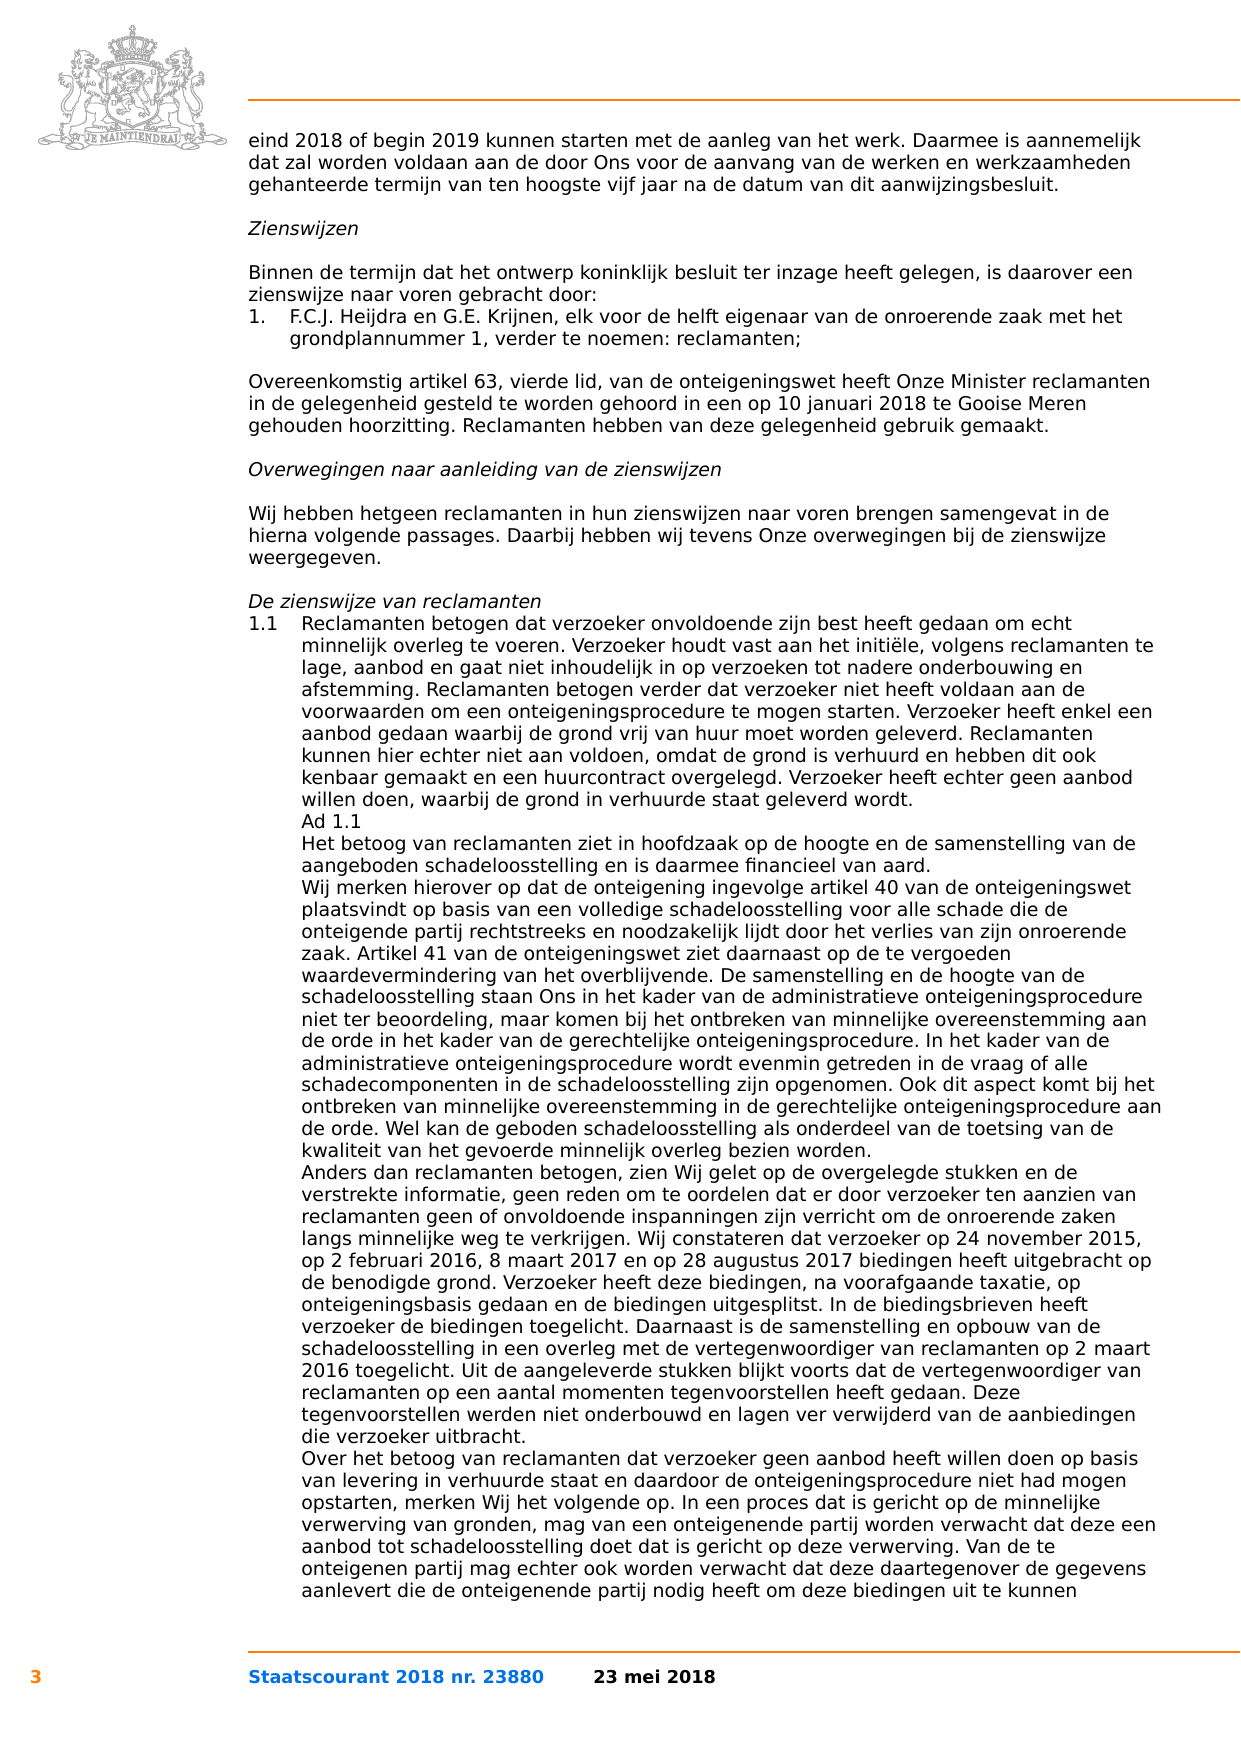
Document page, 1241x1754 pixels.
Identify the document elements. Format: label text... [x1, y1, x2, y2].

text Het betoog van reclamanten ziet in hoofdzaak op de hoogte en de samenstelling van de aangeboden schadeloosstelling en is daarmee financieel van aard. [301, 833, 1163, 877]
text Overeenkomstig artikel 63, vierde lid, van de onteigeningswet heeft Onze Minister reclamanten in de gelegenheid gesteld te worden gehoord in een op 10 januari 2018 te Gooise Meren gehouden hoorzitting. Reclamanten hebben van deze gelegenheid gebruik gemaakt. [248, 371, 1163, 437]
text Ad 1.1 [301, 811, 1163, 833]
text 1.1 Reclamanten betogen dat verzoeker onvoldoende zijn best heeft gedaan om echt minnelijk overleg te voeren. Verzoeker houdt vast aan het initiële, volgens reclamanten te lage, aanbod en gaat niet inhoudelijk in op verzoeken tot nadere onderbouwing en afstemming. Reclamanten betogen verder dat verzoeker niet heeft voldaan aan de voorwaarden om een onteigeningsprocedure te mogen starten. Verzoeker heeft enkel een aanbod gedaan waarbij de grond vrij van huur moet worden geleverd. Reclamanten kunnen hier echter niet aan voldoen, omdat de grond is verhuurd en hebben dit ook kenbaar gemaakt en een huurcontract overgelegd. Verzoeker heeft echter geen aanbod willen doen, waarbij de grond in verhuurde staat geleverd wordt. [248, 613, 1163, 811]
text Wij merken hierover op dat de onteigening ingevolge artikel 40 van de onteigeningswet plaatsvindt op basis van een volledige schadeloosstelling voor alle schade die de onteigende partij rechtstreeks en noodzakelijk lijdt door het verlies van zijn onroerende zaak. Artikel 41 van de onteigeningswet ziet daarnaast op de te vergoeden waardevermindering van het overblijvende. De samenstelling en de hoogte van de schadeloosstelling staan Ons in het kader van de administratieve onteigeningsprocedure niet ter beoordeling, maar komen bij het ontbreken van minnelijke overeenstemming aan de orde in het kader van de gerechtelijke onteigeningsprocedure. In het kader van de administratieve onteigeningsprocedure wordt evenmin getreden in de vraag of alle schadecomponenten in de schadeloosstelling zijn opgenomen. Ook dit aspect komt bij het ontbreken van minnelijke overeenstemming in de gerechtelijke onteigeningsprocedure aan de orde. Wel kan de geboden schadeloosstelling als onderdeel van de toetsing van de kwaliteit van het gevoerde minnelijk overleg bezien worden. [301, 877, 1163, 1162]
subtitle De zienswijze van reclamanten [248, 591, 1163, 613]
text Over het betoog van reclamanten dat verzoeker geen aanbod heeft willen doen op basis van levering in verhuurde staat en daardoor de onteigeningsprocedure niet had mogen opstarten, merken Wij het volgende op. In een proces dat is gericht op de minnelijke verwerving van gronden, mag van een onteigenende partij worden verwacht dat deze een aanbod tot schadeloosstelling doet dat is gericht op deze verwerving. Van de te onteigenen partij mag echter ook worden verwacht dat deze daartegenover de gegevens aanlevert die de onteigenende partij nodig heeft om deze biedingen uit te kunnen [301, 1448, 1163, 1602]
text 1. F.C.J. Heijdra en G.E. Krijnen, elk voor de helft eigenaar van de onroerende zaak met het grondplannummer 1, verder te noemen: reclamanten; [248, 306, 1163, 349]
subtitle Zienswijzen [248, 218, 1163, 240]
text Anders dan reclamanten betogen, zien Wij gelet op de overgelegde stukken en de verstrekte informatie, geen reden om te oordelen dat er door verzoeker ten aanzien van reclamanten geen of onvoldoende inspanningen zijn verricht om de onroerende zaken langs minnelijke weg te verkrijgen. Wij constateren dat verzoeker op 24 november 2015, op 2 februari 2016, 8 maart 2017 en op 28 augustus 2017 biedingen heeft uitgebracht op de benodigde grond. Verzoeker heeft deze biedingen, na voorafgaande taxatie, op onteigeningsbasis gedaan en de biedingen uitgesplitst. In de biedingsbrieven heeft verzoeker de biedingen toegelicht. Daarnaast is de samenstelling en opbouw van de schadeloosstelling in een overleg met de vertegenwoordiger van reclamanten op 2 maart 2016 toegelicht. Uit de aangeleverde stukken blijkt voorts dat de vertegenwoordiger van reclamanten op een aantal momenten tegenvoorstellen heeft gedaan. Deze tegenvoorstellen werden niet onderbouwd en lagen ver verwijderd van de aanbiedingen die verzoeker uitbracht. [301, 1162, 1163, 1448]
subtitle Overwegingen naar aanleiding van de zienswijzen [248, 459, 1163, 481]
text eind 2018 of begin 2019 kunnen starten met de aanleg van het werk. Daarmee is aannemelijk dat zal worden voldaan aan de door Ons voor de aanvang van de werken en werkzaamheden gehanteerde termijn van ten hoogste vijf jaar na de datum van dit aanwijzingsbesluit. [248, 130, 1163, 196]
picture [38, 25, 227, 150]
text Binnen de termijn dat het ontwerp koninklijk besluit ter inzage heeft gelegen, is daarover een zienswijze naar voren gebracht door: [248, 262, 1163, 306]
text Wij hebben hetgeen reclamanten in hun zienswijzen naar voren brengen samengevat in de hierna volgende passages. Daarbij hebben wij tevens Onze overwegingen bij de zienswijze weergegeven. [248, 503, 1163, 569]
